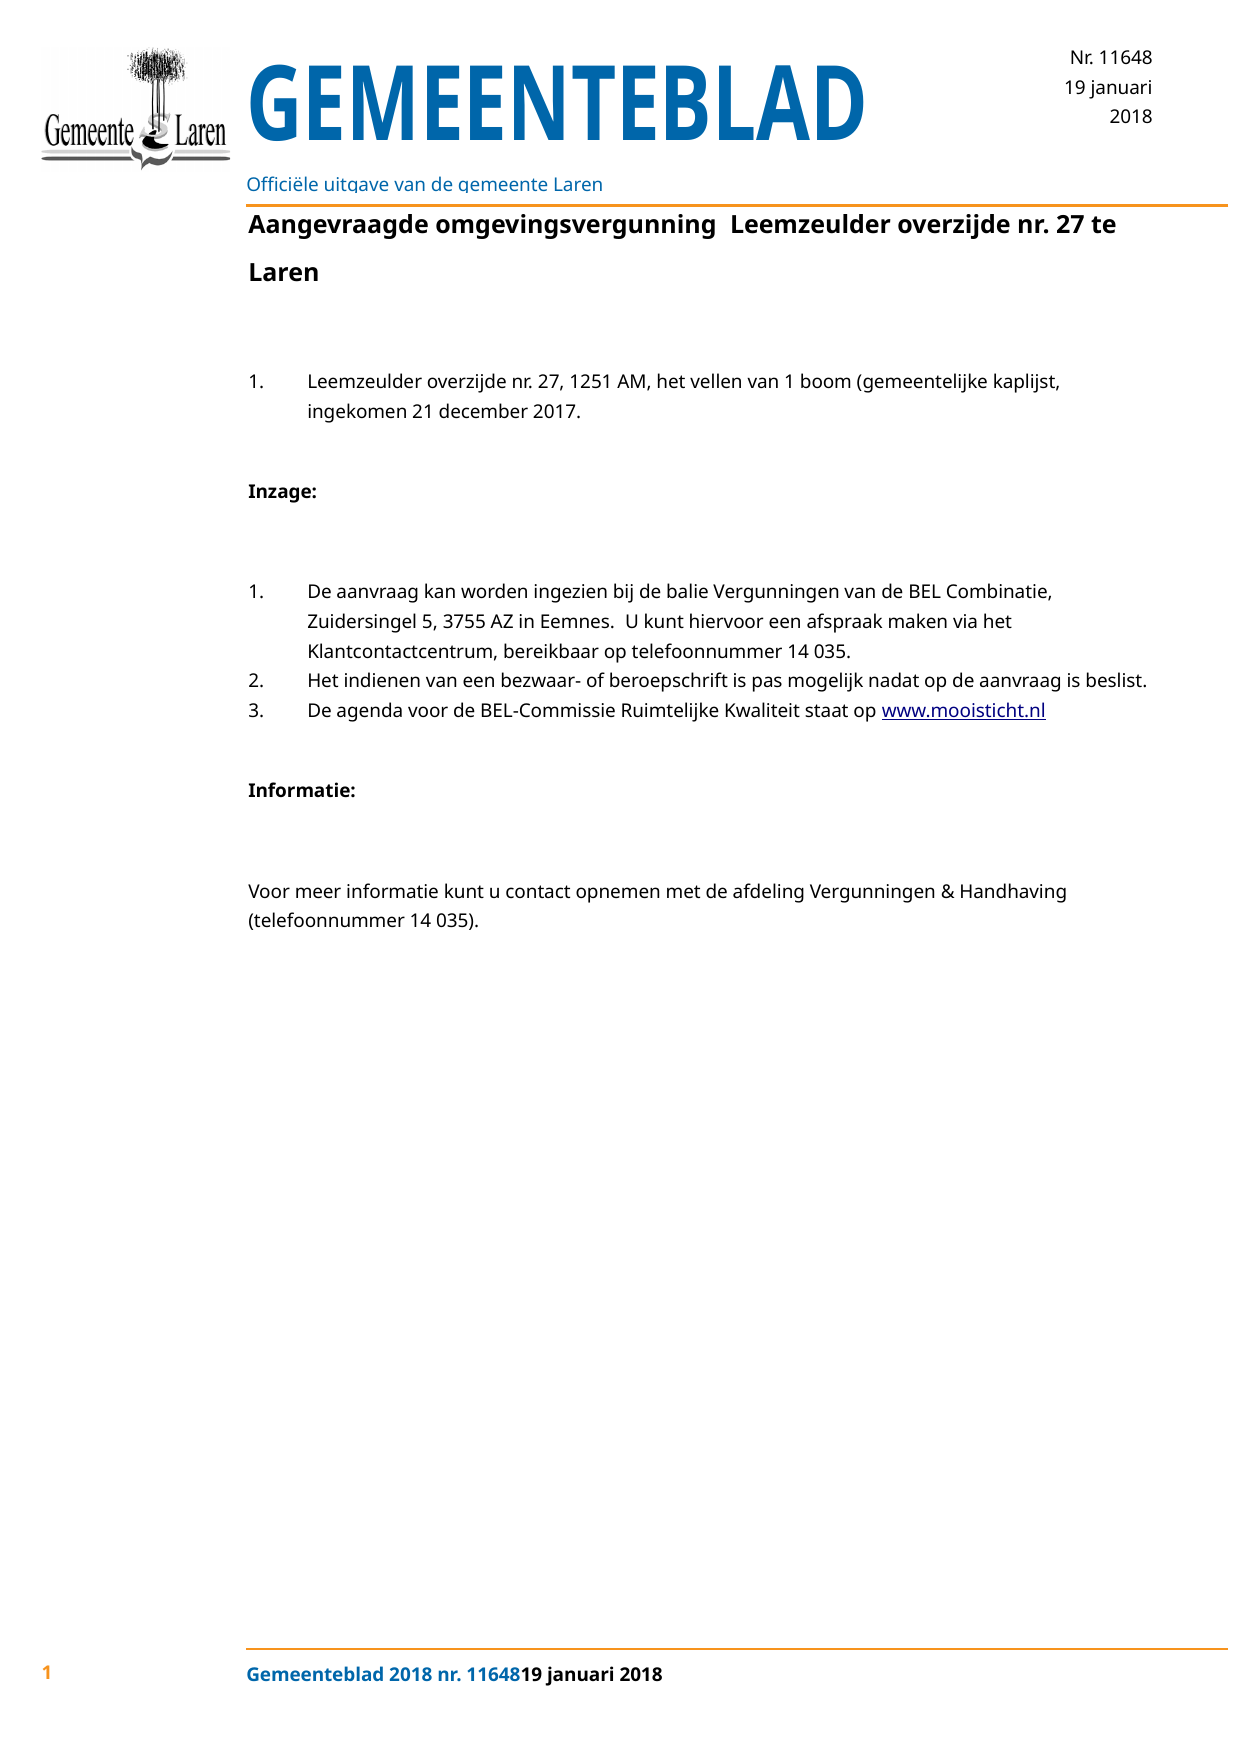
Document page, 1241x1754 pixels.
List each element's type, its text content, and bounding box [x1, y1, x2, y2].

text Inzage: [248, 478, 1152, 504]
text Informatie: [248, 777, 1152, 803]
list De aanvraag kan worden ingezien bij de balie Vergunningen van de BEL Combinatie, Zuidersingel 5, 3755 AZ in Eemnes. U kunt hiervoor een afspraak maken via het Klantcontactcentrum, bereikbaar op telefoonnummer 14 035. [248, 579, 1152, 664]
list Het indienen van een bezwaar- of beroepschrift is pas mogelijk nadat op de aanvraag is beslist. [248, 667, 1152, 693]
list De agenda voor de BEL-Commissie Ruimtelijke Kwaliteit staat op www.mooisticht.nl [248, 697, 1152, 723]
list Leemzeulder overzijde nr. 27, 1251 AM, het vellen van 1 boom (gemeentelijke kaplijst, ingekomen 21 december 2017. [248, 368, 1152, 424]
text Aangevraagde omgevingsvergunning Leemzeulder overzijde nr. 27 te Laren [248, 207, 1152, 288]
picture [41, 47, 231, 172]
text Voor meer informatie kunt u contact opnemen met de afdeling Vergunningen & Handhaving (telefoonnummer 14 035). [248, 878, 1152, 933]
